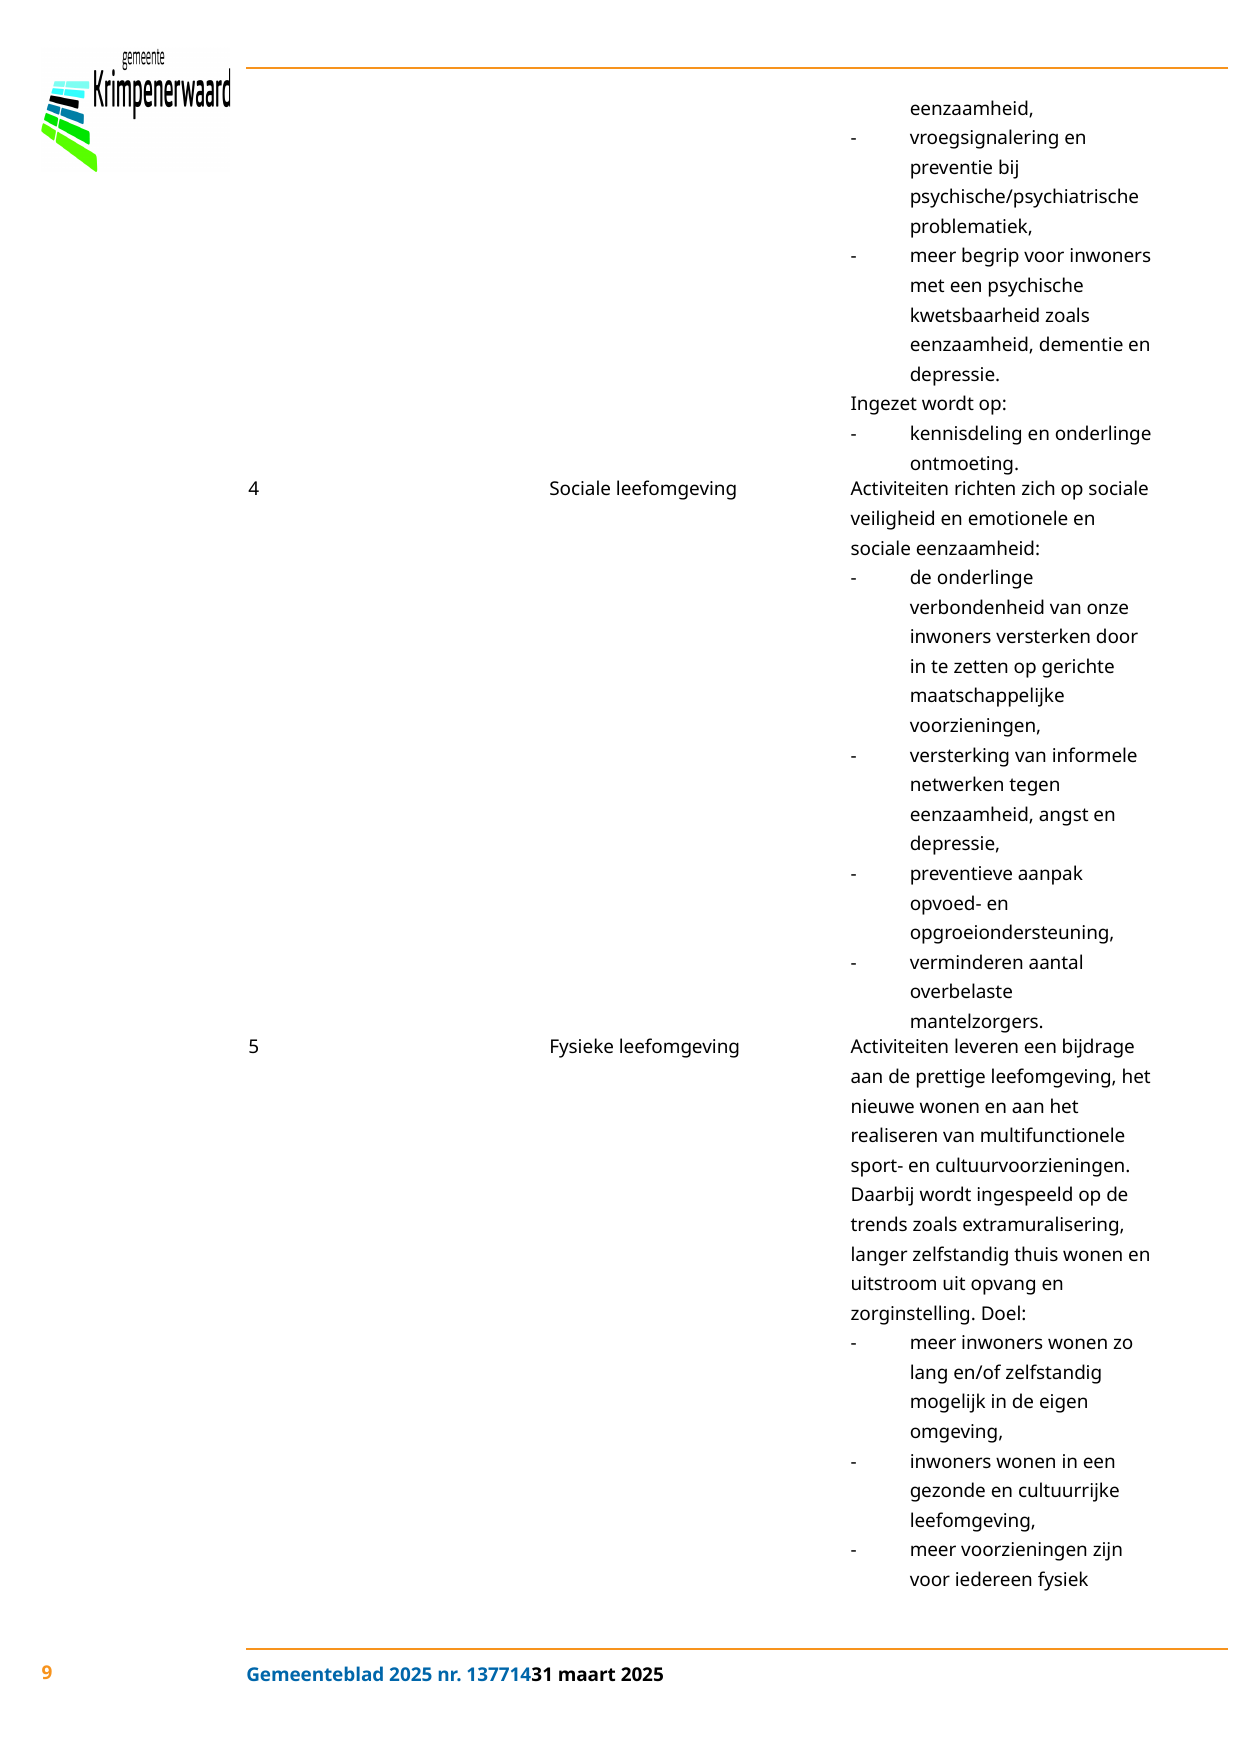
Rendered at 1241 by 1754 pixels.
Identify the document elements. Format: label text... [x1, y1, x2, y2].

picture [41, 47, 231, 172]
table_cell eenzaamheid, vroegsignalering en preventie bij psychische/psychiatrische problematiek, meer begrip voor inwoners met een psychische kwetsbaarheid zoals eenzaamheid, dementie en depressie. Ingezet wordt op: kennisdeling en onderlinge ontmoeting. [850, 95, 1152, 476]
table_cell Activiteiten richten zich op sociale veiligheid en emotionele en sociale eenzaamheid: de onderlinge verbondenheid van onze inwoners versterken door in te zetten op gerichte maatschappelijke voorzieningen, versterking van informele netwerken tegen eenzaamheid, angst en depressie, preventieve aanpak opvoed- en opgroeiondersteuning, verminderen aantal overbelaste mantelzorgers. [850, 476, 1152, 1034]
table_cell Activiteiten leveren een bijdrage aan de prettige leefomgeving, het nieuwe wonen en aan het realiseren van multifunctionele sport- en cultuurvoorzieningen. Daarbij wordt ingespeeld op de trends zoals extramuralisering, langer zelfstandig thuis wonen en uitstroom uit opvang en zorginstelling. Doel: meer inwoners wonen zo lang en/of zelfstandig mogelijk in de eigen omgeving, inwoners wonen in een gezonde en cultuurrijke leefomgeving, meer voorzieningen zijn voor iedereen fysiek [850, 1034, 1152, 1592]
table_cell Fysieke leefomgeving [549, 1034, 850, 1592]
table_cell [248, 95, 549, 476]
table_cell 4 [248, 476, 549, 1034]
table_cell Sociale leefomgeving [549, 476, 850, 1034]
table_cell [549, 95, 850, 476]
table_cell 5 [248, 1034, 549, 1592]
